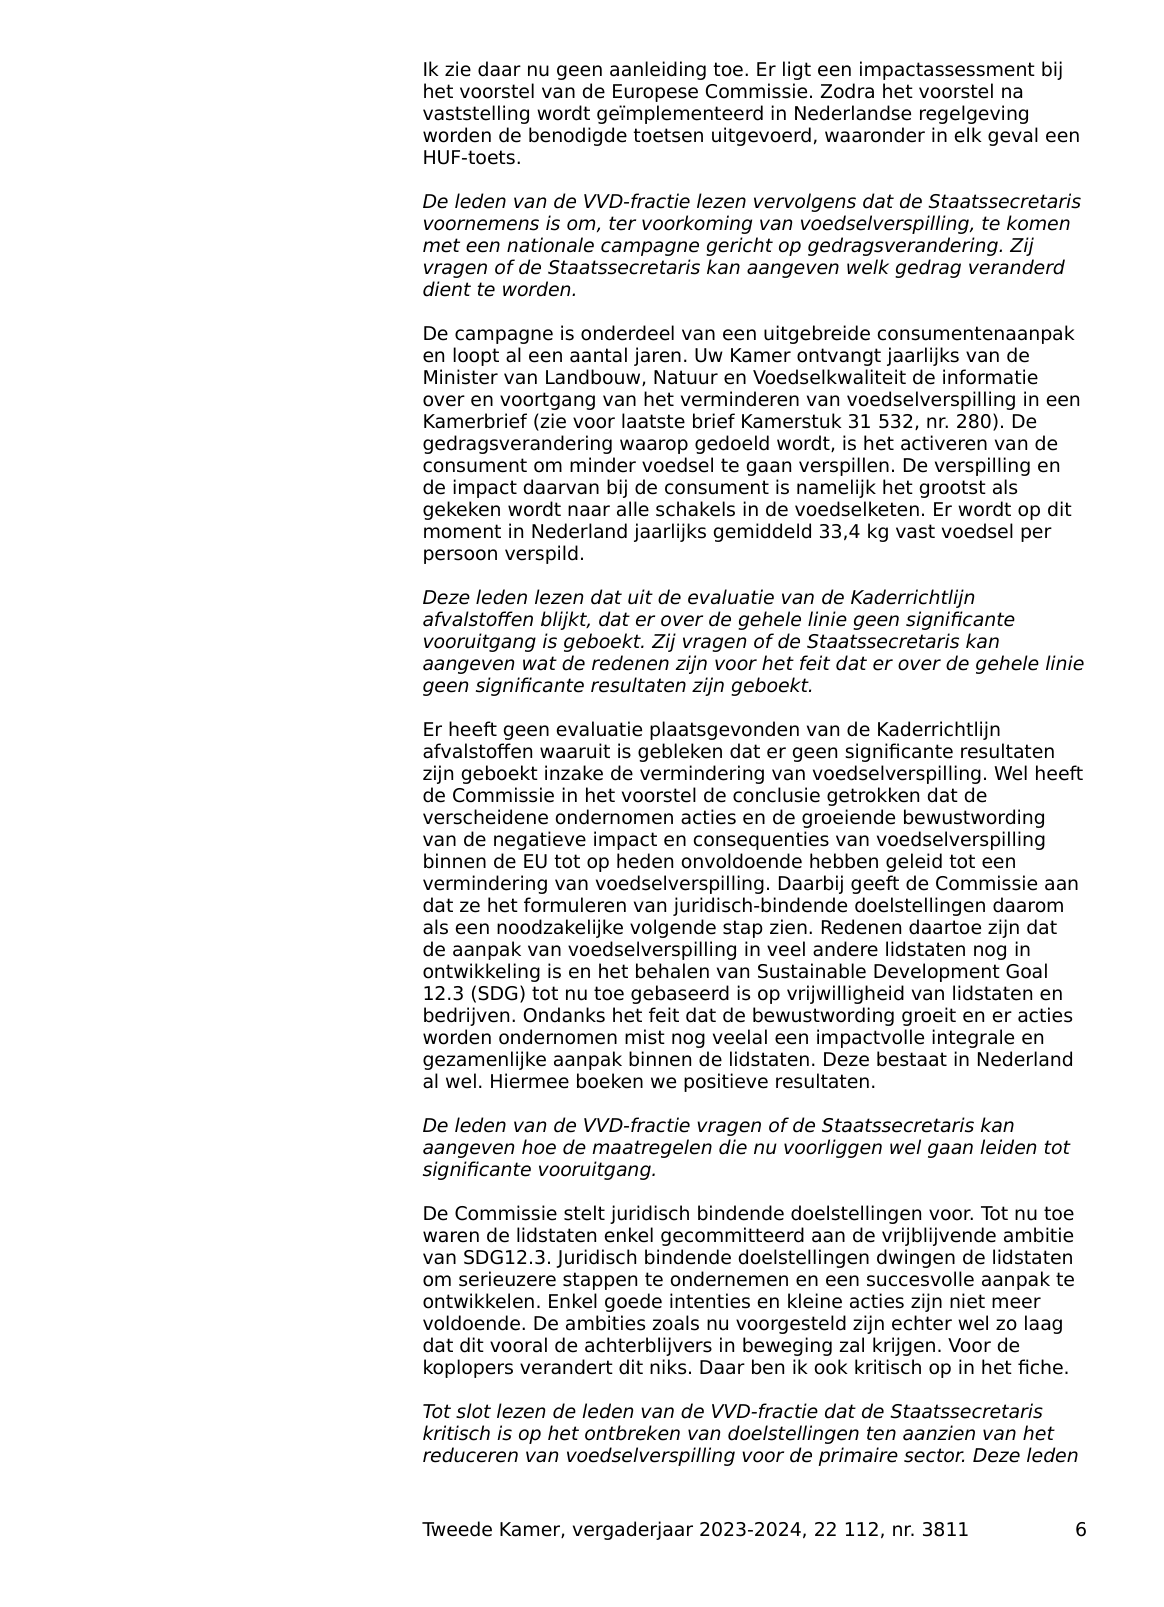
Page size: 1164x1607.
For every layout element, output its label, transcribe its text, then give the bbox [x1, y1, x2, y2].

text De campagne is onderdeel van een uitgebreide consumentenaanpak en loopt al een aantal jaren. Uw Kamer ontvangt jaarlijks van de Minister van Landbouw, Natuur en Voedselkwaliteit de informatie over en voortgang van het verminderen van voedselverspilling in een Kamerbrief (zie voor laatste brief Kamerstuk 31 532, nr. 280). De gedragsverandering waarop gedoeld wordt, is het activeren van de consument om minder voedsel te gaan verspillen. De verspilling en de impact daarvan bij de consument is namelijk het grootst als gekeken wordt naar alle schakels in de voedselketen. Er wordt op dit moment in Nederland jaarlijks gemiddeld 33,4 kg vast voedsel per persoon verspild. [422, 323, 1087, 565]
text Ik zie daar nu geen aanleiding toe. Er ligt een impactassessment bij het voorstel van de Europese Commissie. Zodra het voorstel na vaststelling wordt geïmplementeerd in Nederlandse regelgeving worden de benodigde toetsen uitgevoerd, waaronder in elk geval een HUF-toets. [422, 59, 1087, 169]
text De leden van de VVD-fractie vragen of de Staatssecretaris kan aangeven hoe de maatregelen die nu voorliggen wel gaan leiden tot significante vooruitgang. [422, 1115, 1087, 1181]
text De Commissie stelt juridisch bindende doelstellingen voor. Tot nu toe waren de lidstaten enkel gecommitteerd aan de vrijblijvende ambitie van SDG12.3. Juridisch bindende doelstellingen dwingen de lidstaten om serieuzere stappen te ondernemen en een succesvolle aanpak te ontwikkelen. Enkel goede intenties en kleine acties zijn niet meer voldoende. De ambities zoals nu voorgesteld zijn echter wel zo laag dat dit vooral de achterblijvers in beweging zal krijgen. Voor de koplopers verandert dit niks. Daar ben ik ook kritisch op in het fiche. [422, 1203, 1087, 1379]
text De leden van de VVD-fractie lezen vervolgens dat de Staatssecretaris voornemens is om, ter voorkoming van voedselverspilling, te komen met een nationale campagne gericht op gedragsverandering. Zij vragen of de Staatssecretaris kan aangeven welk gedrag veranderd dient te worden. [422, 191, 1087, 301]
text Deze leden lezen dat uit de evaluatie van de Kaderrichtlijn afvalstoffen blijkt, dat er over de gehele linie geen significante vooruitgang is geboekt. Zij vragen of de Staatssecretaris kan aangeven wat de redenen zijn voor het feit dat er over de gehele linie geen significante resultaten zijn geboekt. [422, 587, 1087, 697]
text Er heeft geen evaluatie plaatsgevonden van de Kaderrichtlijn afvalstoffen waaruit is gebleken dat er geen significante resultaten zijn geboekt inzake de vermindering van voedselverspilling. Wel heeft de Commissie in het voorstel de conclusie getrokken dat de verscheidene ondernomen acties en de groeiende bewustwording van de negatieve impact en consequenties van voedselverspilling binnen de EU tot op heden onvoldoende hebben geleid tot een vermindering van voedselverspilling. Daarbij geeft de Commissie aan dat ze het formuleren van juridisch-bindende doelstellingen daarom als een noodzakelijke volgende stap zien. Redenen daartoe zijn dat de aanpak van voedselverspilling in veel andere lidstaten nog in ontwikkeling is en het behalen van Sustainable Development Goal 12.3 (SDG) tot nu toe gebaseerd is op vrijwilligheid van lidstaten en bedrijven. Ondanks het feit dat de bewustwording groeit en er acties worden ondernomen mist nog veelal een impactvolle integrale en gezamenlijke aanpak binnen de lidstaten. Deze bestaat in Nederland al wel. Hiermee boeken we positieve resultaten. [422, 719, 1087, 1093]
text Tot slot lezen de leden van de VVD-fractie dat de Staatssecretaris kritisch is op het ontbreken van doelstellingen ten aanzien van het reduceren van voedselverspilling voor de primaire sector. Deze leden [422, 1401, 1087, 1467]
